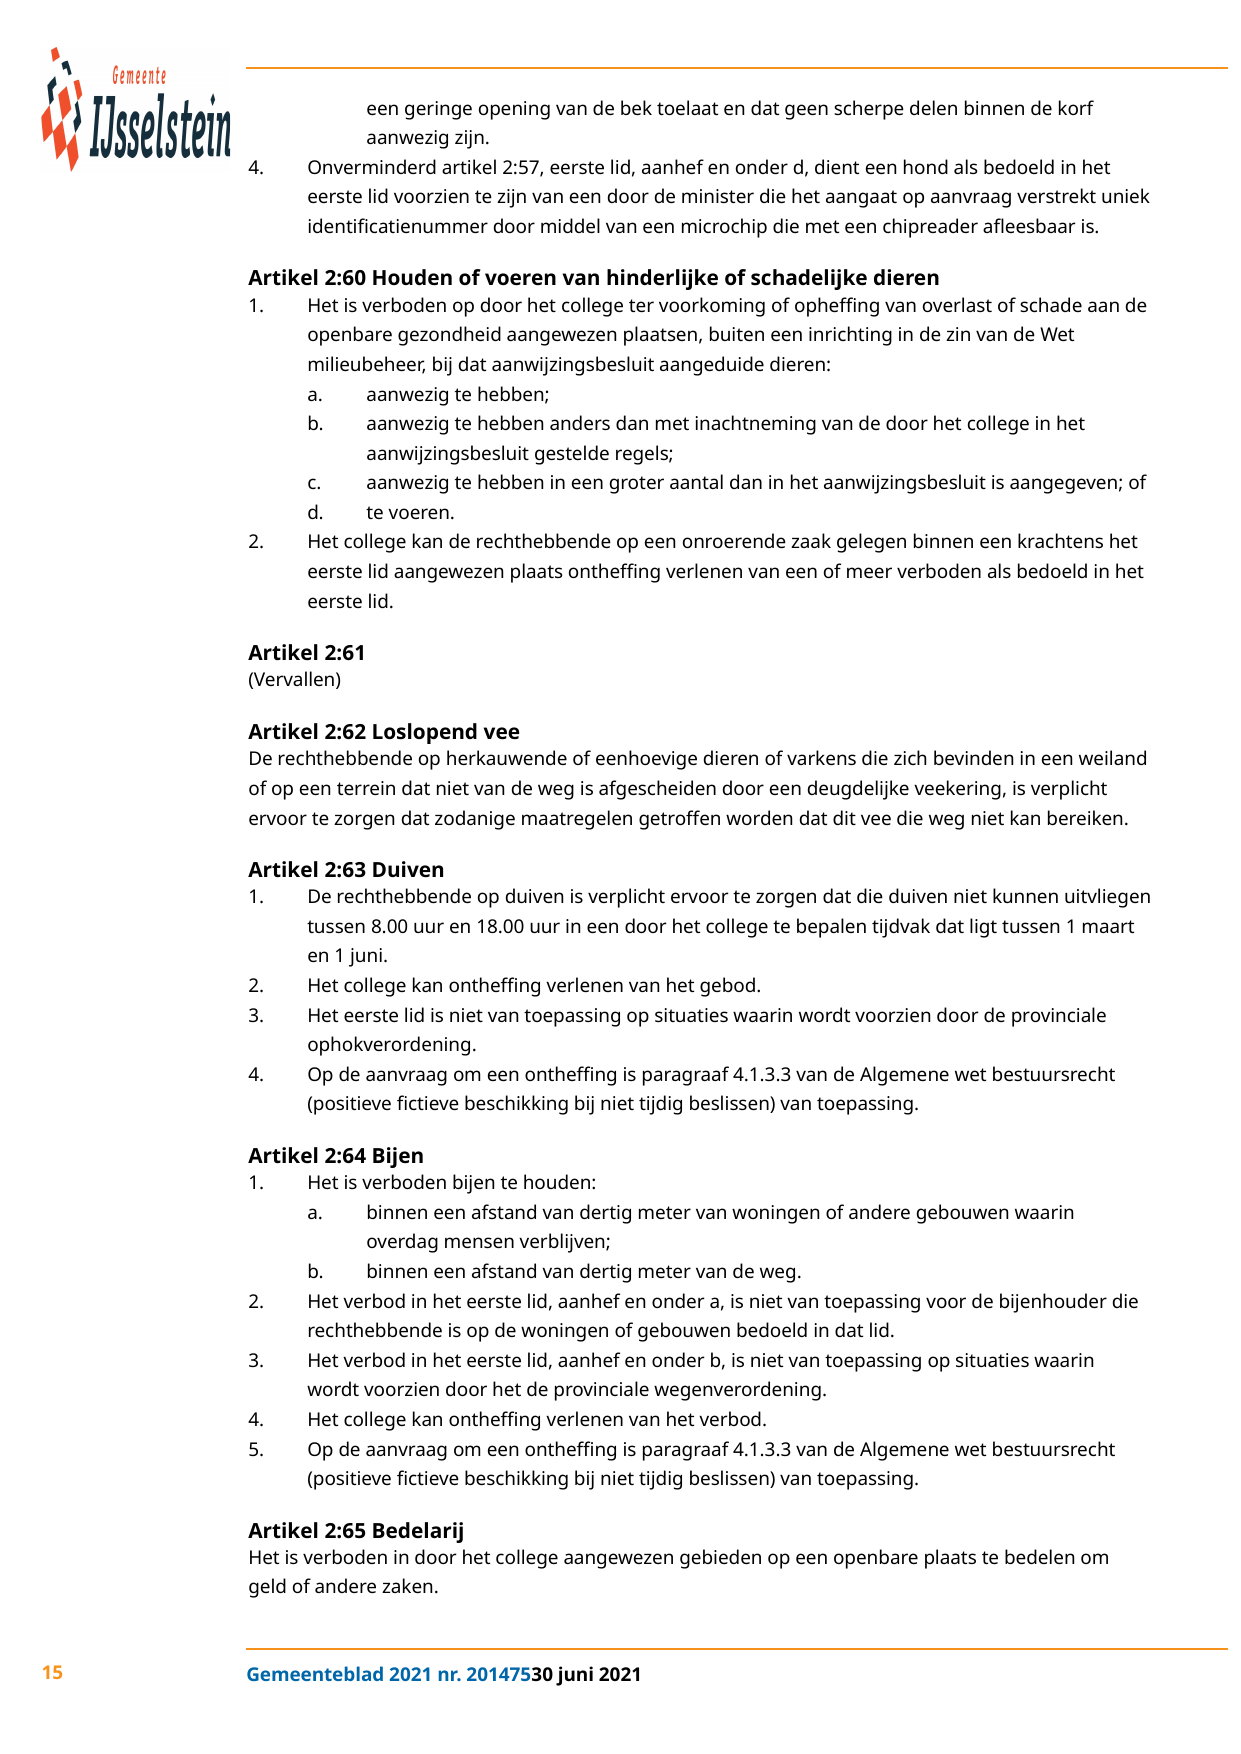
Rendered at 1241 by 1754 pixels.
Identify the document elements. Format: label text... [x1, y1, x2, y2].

list Het college kan ontheffing verlenen van het gebod. [248, 972, 1152, 998]
list aanwezig te hebben; [307, 381, 1152, 406]
text Artikel 2:61 [248, 638, 1152, 667]
picture [41, 47, 231, 172]
text Artikel 2:60 Houden of voeren van hinderlijke of schadelijke dieren [248, 263, 1152, 292]
list aanwezig te hebben in een groter aantal dan in het aanwijzingsbesluit is aangegeven; of [307, 469, 1152, 495]
text Artikel 2:65 Bedelarij [248, 1516, 1152, 1544]
text De rechthebbende op herkauwende of eenhoevige dieren of varkens die zich bevinden in een weiland of op een terrein dat niet van de weg is afgescheiden door een deugdelijke veekering, is verplicht ervoor te zorgen dat zodanige maatregelen getroffen worden dat dit vee die weg niet kan bereiken. [248, 746, 1152, 830]
list een geringe opening van de bek toelaat en dat geen scherpe delen binnen de korf aanwezig zijn. [307, 95, 1152, 150]
list Het verbod in het eerste lid, aanhef en onder b, is niet van toepassing op situaties waarin wordt voorzien door het de provinciale wegenverordening. [248, 1347, 1152, 1402]
text (Vervallen) [248, 667, 1152, 692]
text Artikel 2:64 Bijen [248, 1141, 1152, 1169]
text Het is verboden in door het college aangewezen gebieden op een openbare plaats te bedelen om geld of andere zaken. [248, 1544, 1152, 1599]
list Het college kan de rechthebbende op een onroerende zaak gelegen binnen een krachtens het eerste lid aangewezen plaats ontheffing verlenen van een of meer verboden als bedoeld in het eerste lid. [248, 529, 1152, 613]
list Op de aanvraag om een ontheffing is paragraaf 4.1.3.3 van de Algemene wet bestuursrecht (positieve fictieve beschikking bij niet tijdig beslissen) van toepassing. [248, 1061, 1152, 1116]
list Op de aanvraag om een ontheffing is paragraaf 4.1.3.3 van de Algemene wet bestuursrecht (positieve fictieve beschikking bij niet tijdig beslissen) van toepassing. [248, 1436, 1152, 1491]
text Artikel 2:63 Duiven [248, 855, 1152, 883]
list te voeren. [307, 499, 1152, 525]
list Het college kan ontheffing verlenen van het verbod. [248, 1406, 1152, 1432]
list aanwezig te hebben anders dan met inachtneming van de door het college in het aanwijzingsbesluit gestelde regels; [307, 410, 1152, 466]
list Het eerste lid is niet van toepassing op situaties waarin wordt voorzien door de provinciale ophokverordening. [248, 1002, 1152, 1057]
list Onverminderd artikel 2:57, eerste lid, aanhef en onder d, dient een hond als bedoeld in het eerste lid voorzien te zijn van een door de minister die het aangaat op aanvraag verstrekt uniek identificatienummer door middel van een microchip die met een chipreader afleesbaar is. [248, 154, 1152, 239]
text Artikel 2:62 Loslopend vee [248, 717, 1152, 746]
list Het is verboden op door het college ter voorkoming of opheffing van overlast of schade aan de openbare gezondheid aangewezen plaatsen, buiten een inrichting in de zin van de Wet milieubeheer, bij dat aanwijzingsbesluit aangeduide dieren: [248, 292, 1152, 377]
list binnen een afstand van dertig meter van de weg. [307, 1258, 1152, 1284]
list binnen een afstand van dertig meter van woningen of andere gebouwen waarin overdag mensen verblijven; [307, 1199, 1152, 1254]
list De rechthebbende op duiven is verplicht ervoor te zorgen dat die duiven niet kunnen uitvliegen tussen 8.00 uur en 18.00 uur in een door het college te bepalen tijdvak dat ligt tussen 1 maart en 1 juni. [248, 883, 1152, 968]
list Het verbod in het eerste lid, aanhef en onder a, is niet van toepassing voor de bijenhouder die rechthebbende is op de woningen of gebouwen bedoeld in dat lid. [248, 1288, 1152, 1343]
list Het is verboden bijen te houden: [248, 1169, 1152, 1195]
